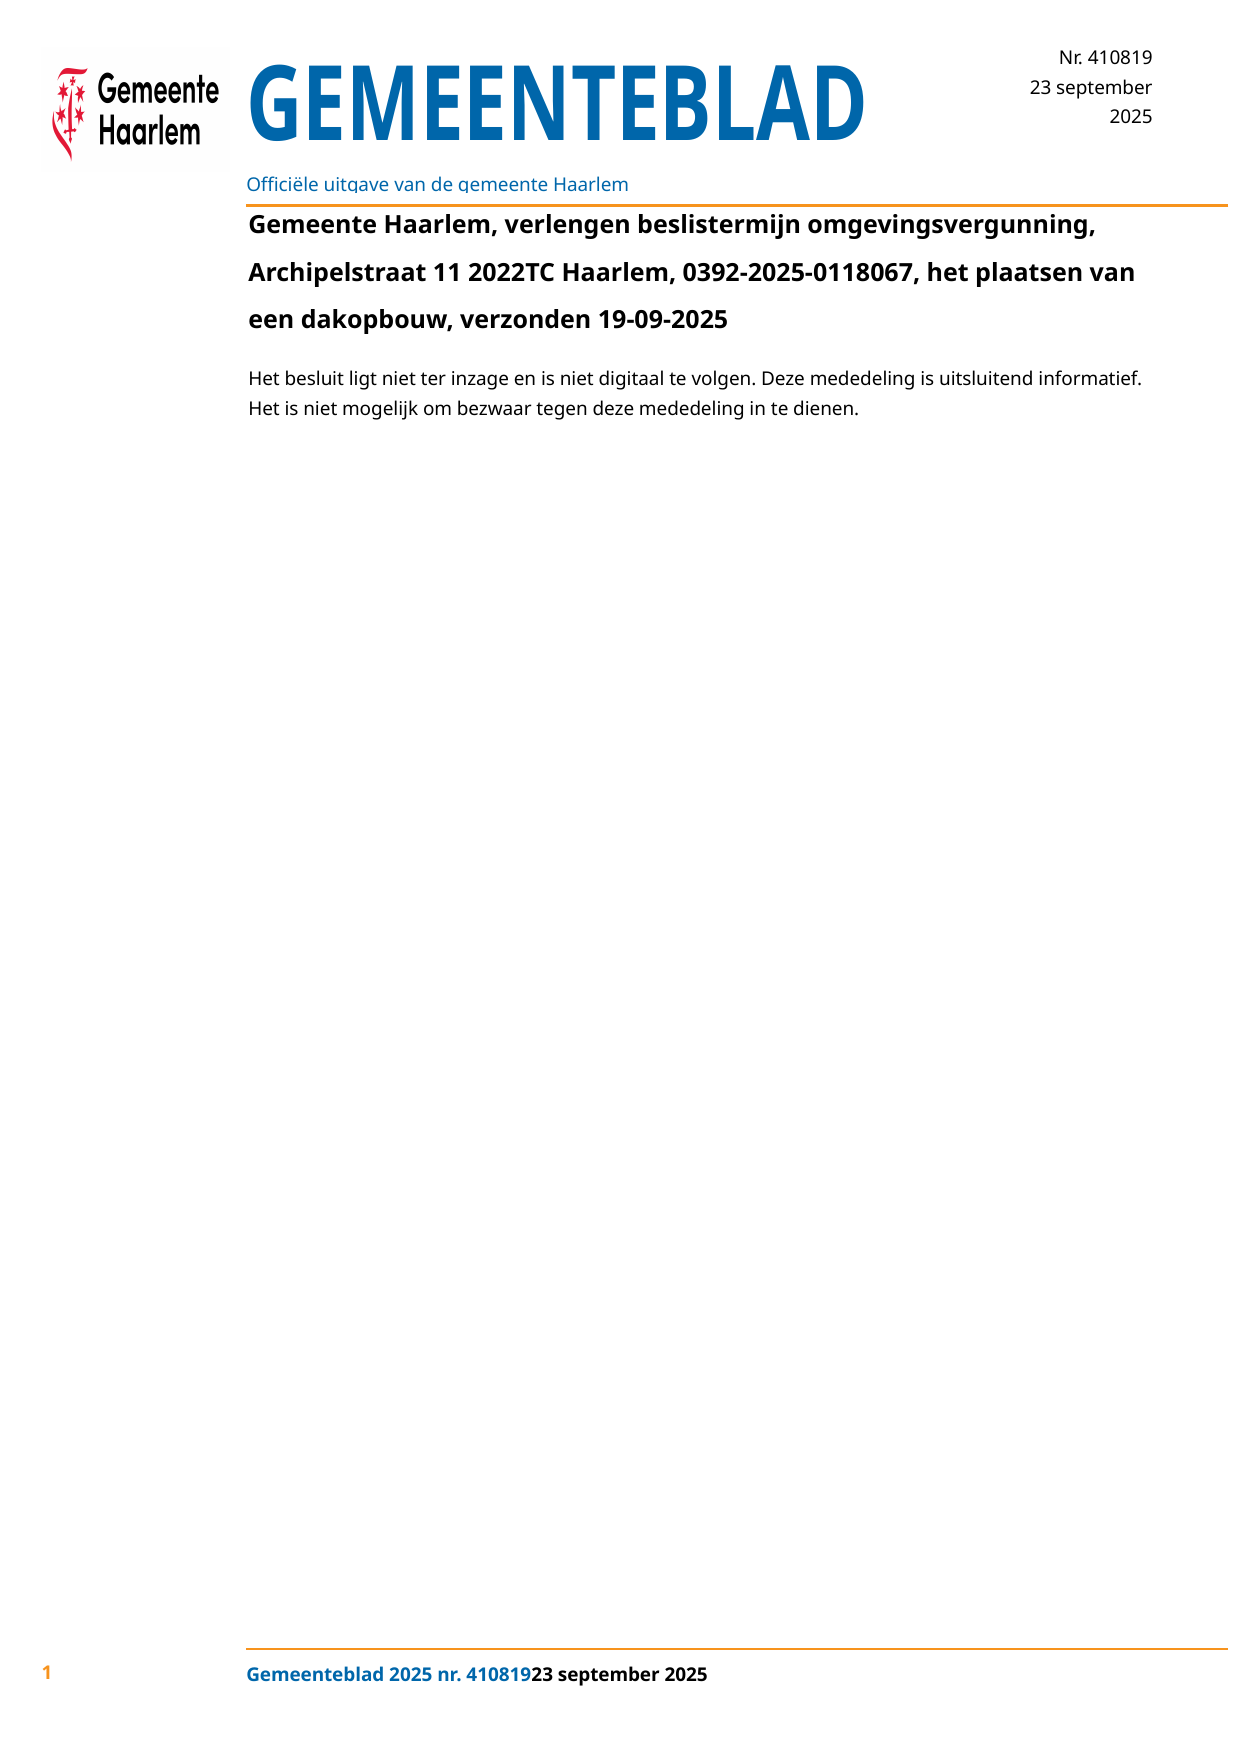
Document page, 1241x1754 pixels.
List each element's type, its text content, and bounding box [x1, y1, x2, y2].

text Gemeente Haarlem, verlengen beslistermijn omgevingsvergunning, Archipelstraat 11 2022TC Haarlem, 0392-2025-0118067, het plaatsen van een dakopbouw, verzonden 19-09-2025 [248, 207, 1152, 336]
picture [41, 47, 231, 172]
text Het besluit ligt niet ter inzage en is niet digitaal te volgen. Deze mededeling is uitsluitend informatief. Het is niet mogelijk om bezwaar tegen deze mededeling in te dienen. [248, 366, 1152, 421]
